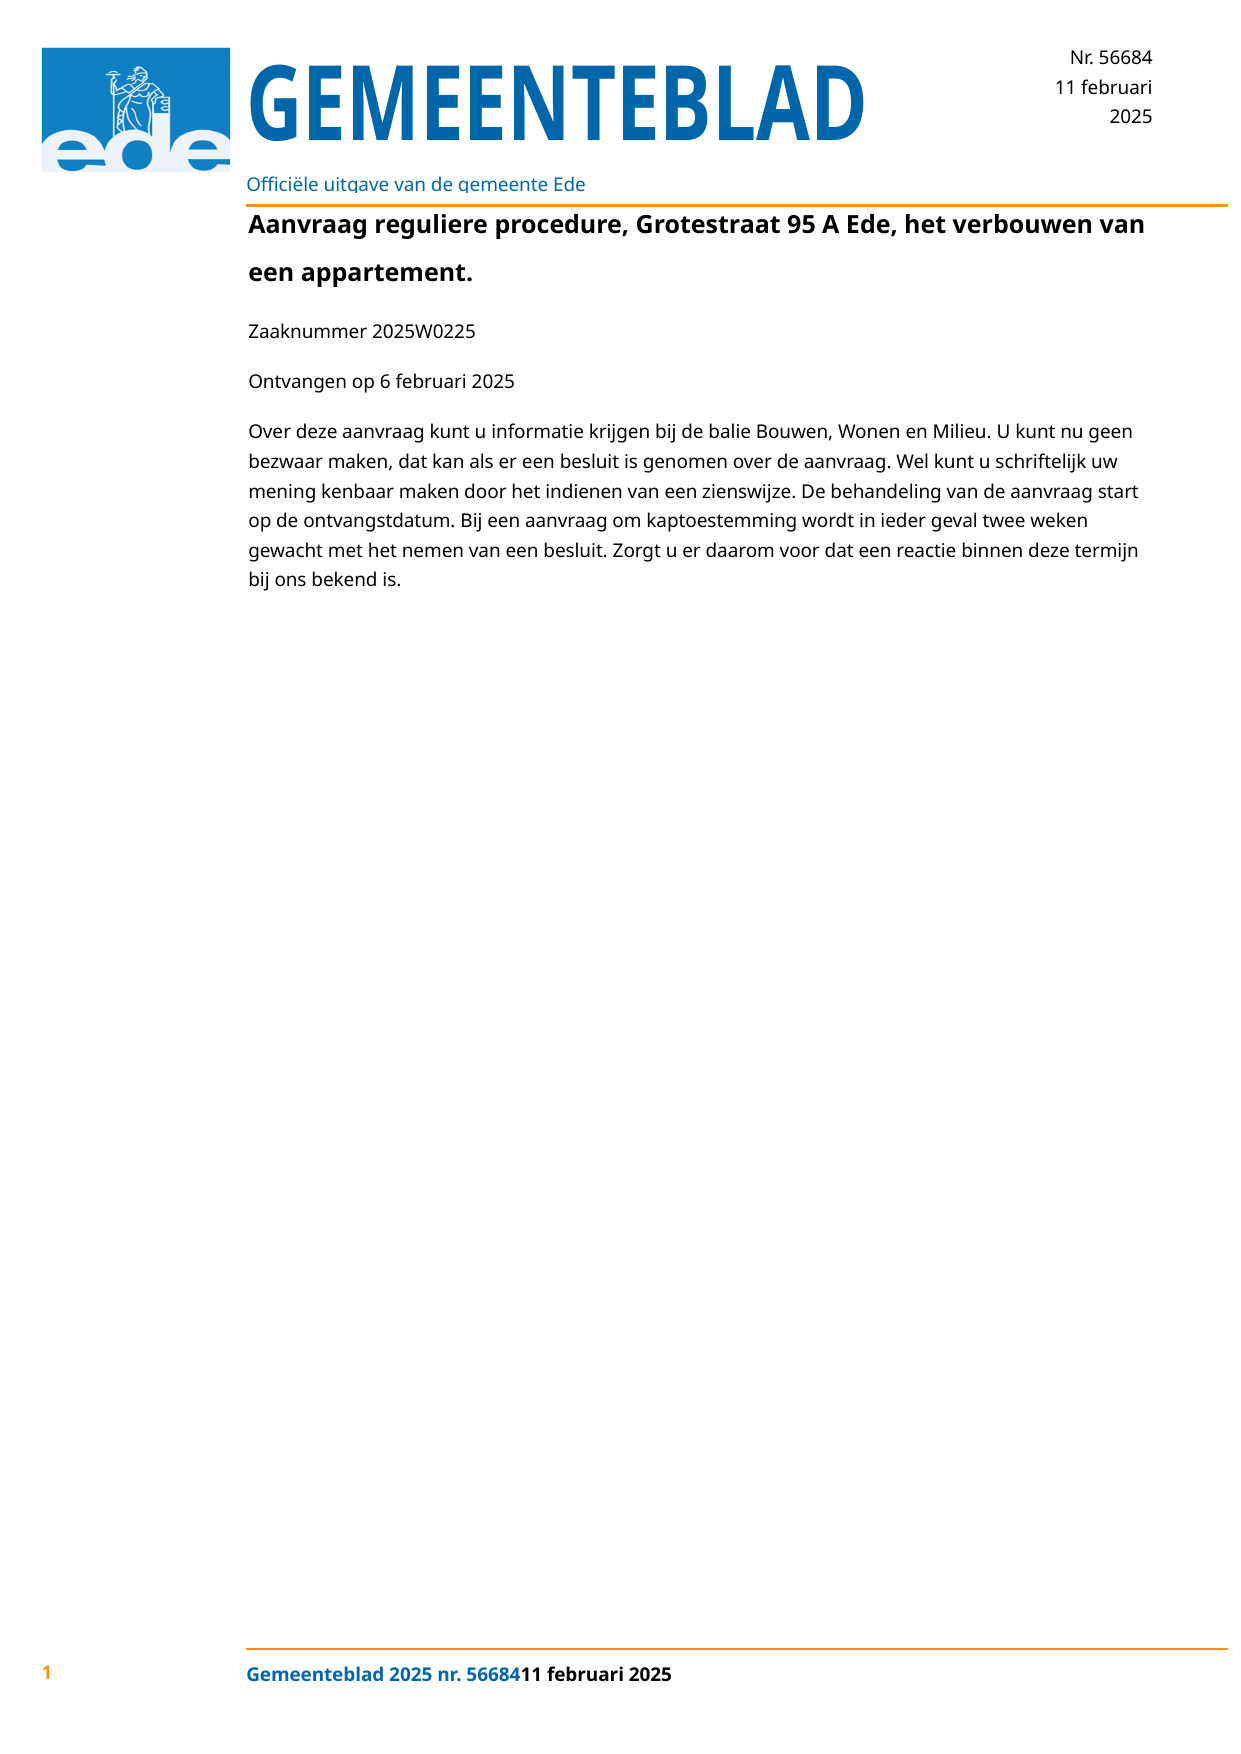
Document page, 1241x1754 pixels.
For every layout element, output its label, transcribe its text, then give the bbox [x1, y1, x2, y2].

text Ontvangen op 6 februari 2025 [248, 368, 1152, 394]
picture [41, 47, 231, 172]
text Zaaknummer 2025W0225 [248, 318, 1152, 344]
text Aanvraag reguliere procedure, Grotestraat 95 A Ede, het verbouwen van een appartement. [248, 207, 1152, 288]
text Over deze aanvraag kunt u informatie krijgen bij de balie Bouwen, Wonen en Milieu. U kunt nu geen bezwaar maken, dat kan als er een besluit is genomen over de aanvraag. Wel kunt u schriftelijk uw mening kenbaar maken door het indienen van een zienswijze. De behandeling van de aanvraag start op de ontvangstdatum. Bij een aanvraag om kaptoestemming wordt in ieder geval twee weken gewacht met het nemen van een besluit. Zorgt u er daarom voor dat een reactie binnen deze termijn bij ons bekend is. [248, 419, 1152, 592]
